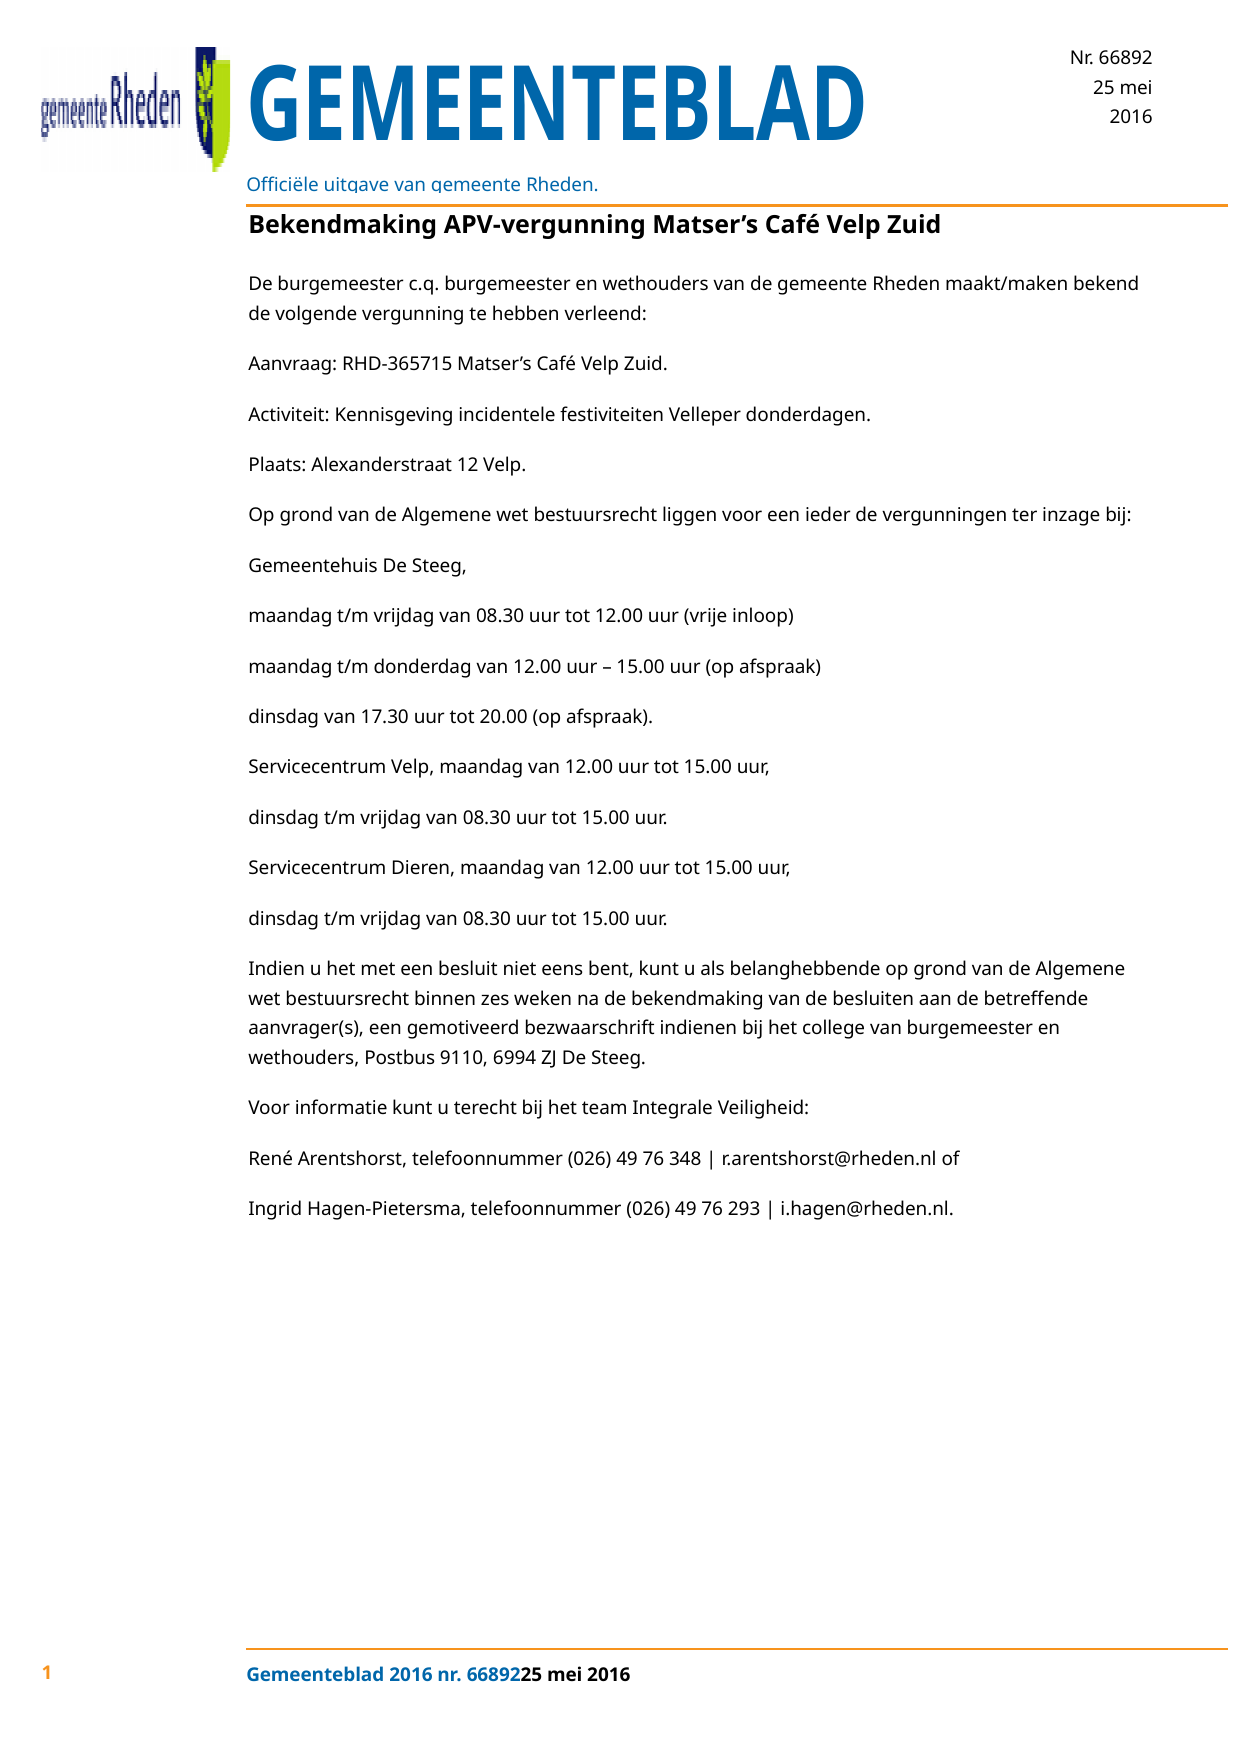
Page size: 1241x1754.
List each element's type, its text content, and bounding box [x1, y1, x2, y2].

text Plaats: Alexanderstraat 12 Velp. [248, 451, 1152, 477]
text maandag t/m vrijdag van 08.30 uur tot 12.00 uur (vrije inloop) [248, 602, 1152, 628]
text Servicecentrum Dieren, maandag van 12.00 uur tot 15.00 uur, [248, 854, 1152, 880]
text De burgemeester c.q. burgemeester en wethouders van de gemeente Rheden maakt/maken bekend de volgende vergunning te hebben verleend: [248, 270, 1152, 326]
text dinsdag van 17.30 uur tot 20.00 (op afspraak). [248, 703, 1152, 729]
text dinsdag t/m vrijdag van 08.30 uur tot 15.00 uur. [248, 905, 1152, 931]
picture [41, 47, 231, 172]
text Voor informatie kunt u terecht bij het team Integrale Veiligheid: [248, 1094, 1152, 1120]
text dinsdag t/m vrijdag van 08.30 uur tot 15.00 uur. [248, 804, 1152, 830]
text Servicecentrum Velp, maandag van 12.00 uur tot 15.00 uur, [248, 754, 1152, 779]
text René Arentshorst, telefoonnummer (026) 49 76 348 | r.arentshorst@rheden.nl of [248, 1145, 1152, 1171]
text Op grond van de Algemene wet bestuursrecht liggen voor een ieder de vergunningen ter inzage bij: [248, 502, 1152, 527]
text Ingrid Hagen-Pietersma, telefoonnummer (026) 49 76 293 | i.hagen@rheden.nl. [248, 1195, 1152, 1221]
text Gemeentehuis De Steeg, [248, 552, 1152, 578]
text Activiteit: Kennisgeving incidentele festiviteiten Velleper donderdagen. [248, 401, 1152, 426]
text maandag t/m donderdag van 12.00 uur – 15.00 uur (op afspraak) [248, 653, 1152, 678]
text Bekendmaking APV-vergunning Matser’s Café Velp Zuid [248, 207, 1152, 241]
text Aanvraag: RHD-365715 Matser’s Café Velp Zuid. [248, 350, 1152, 376]
text Indien u het met een besluit niet eens bent, kunt u als belanghebbende op grond van de Algemene wet bestuursrecht binnen zes weken na de bekendmaking van de besluiten aan de betreffende aanvrager(s), een gemotiveerd bezwaarschrift indienen bij het college van burgemeester en wethouders, Postbus 9110, 6994 ZJ De Steeg. [248, 955, 1152, 1070]
